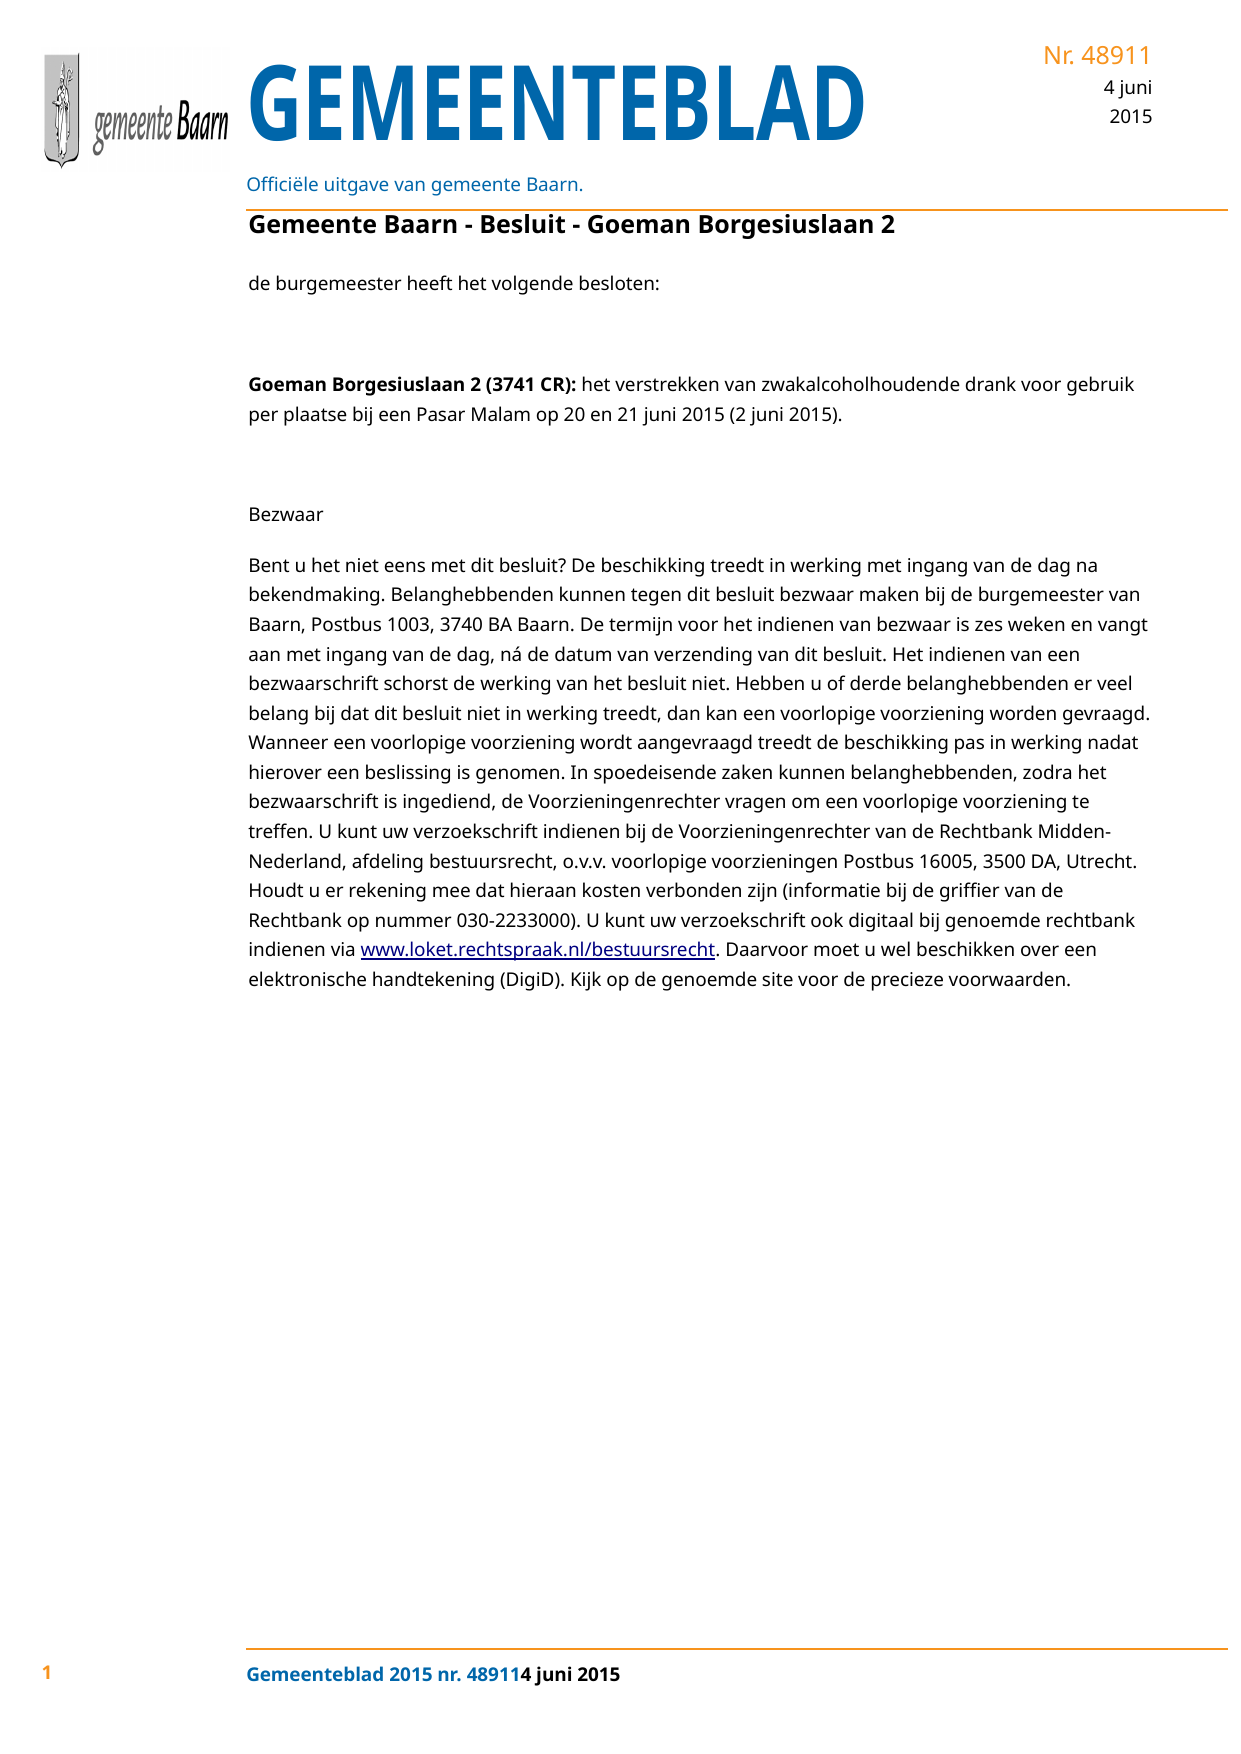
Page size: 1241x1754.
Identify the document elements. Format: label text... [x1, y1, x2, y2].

text de burgemeester heeft het volgende besloten: [248, 270, 1152, 296]
picture [41, 47, 231, 172]
text Bent u het niet eens met dit besluit? De beschikking treedt in werking met ingang van de dag na bekendmaking. Belanghebbenden kunnen tegen dit besluit bezwaar maken bij de burgemeester van Baarn, Postbus 1003, 3740 BA Baarn. De termijn voor het indienen van bezwaar is zes weken en vangt aan met ingang van de dag, ná de datum van verzending van dit besluit. Het indienen van een bezwaarschrift schorst de werking van het besluit niet. Hebben u of derde belanghebbenden er veel belang bij dat dit besluit niet in werking treedt, dan kan een voorlopige voorziening worden gevraagd. Wanneer een voorlopige voorziening wordt aangevraagd treedt de beschikking pas in werking nadat hierover een beslissing is genomen. In spoedeisende zaken kunnen belanghebbenden, zodra het bezwaarschrift is ingediend, de Voorzieningenrechter vragen om een voorlopige voorziening te treffen. U kunt uw verzoekschrift indienen bij de Voorzieningenrechter van de Rechtbank Midden-Nederland, afdeling bestuursrecht, o.v.v. voorlopige voorzieningen Postbus 16005, 3500 DA, Utrecht. Houdt u er rekening mee dat hieraan kosten verbonden zijn (informatie bij de griffier van de Rechtbank op nummer 030-2233000). U kunt uw verzoekschrift ook digitaal bij genoemde rechtbank indienen via www.loket.rechtspraak.nl/bestuursrecht. Daarvoor moet u wel beschikken over een elektronische handtekening (DigiD). Kijk op de genoemde site voor de precieze voorwaarden. [248, 552, 1152, 992]
text Gemeente Baarn - Besluit - Goeman Borgesiuslaan 2 [248, 211, 1152, 241]
text Bezwaar [248, 502, 1152, 527]
text Goeman Borgesiuslaan 2 (3741 CR): het verstrekken van zwakalcoholhoudende drank voor gebruik per plaatse bij een Pasar Malam op 20 en 21 juni 2015 (2 juni 2015). [248, 371, 1152, 426]
